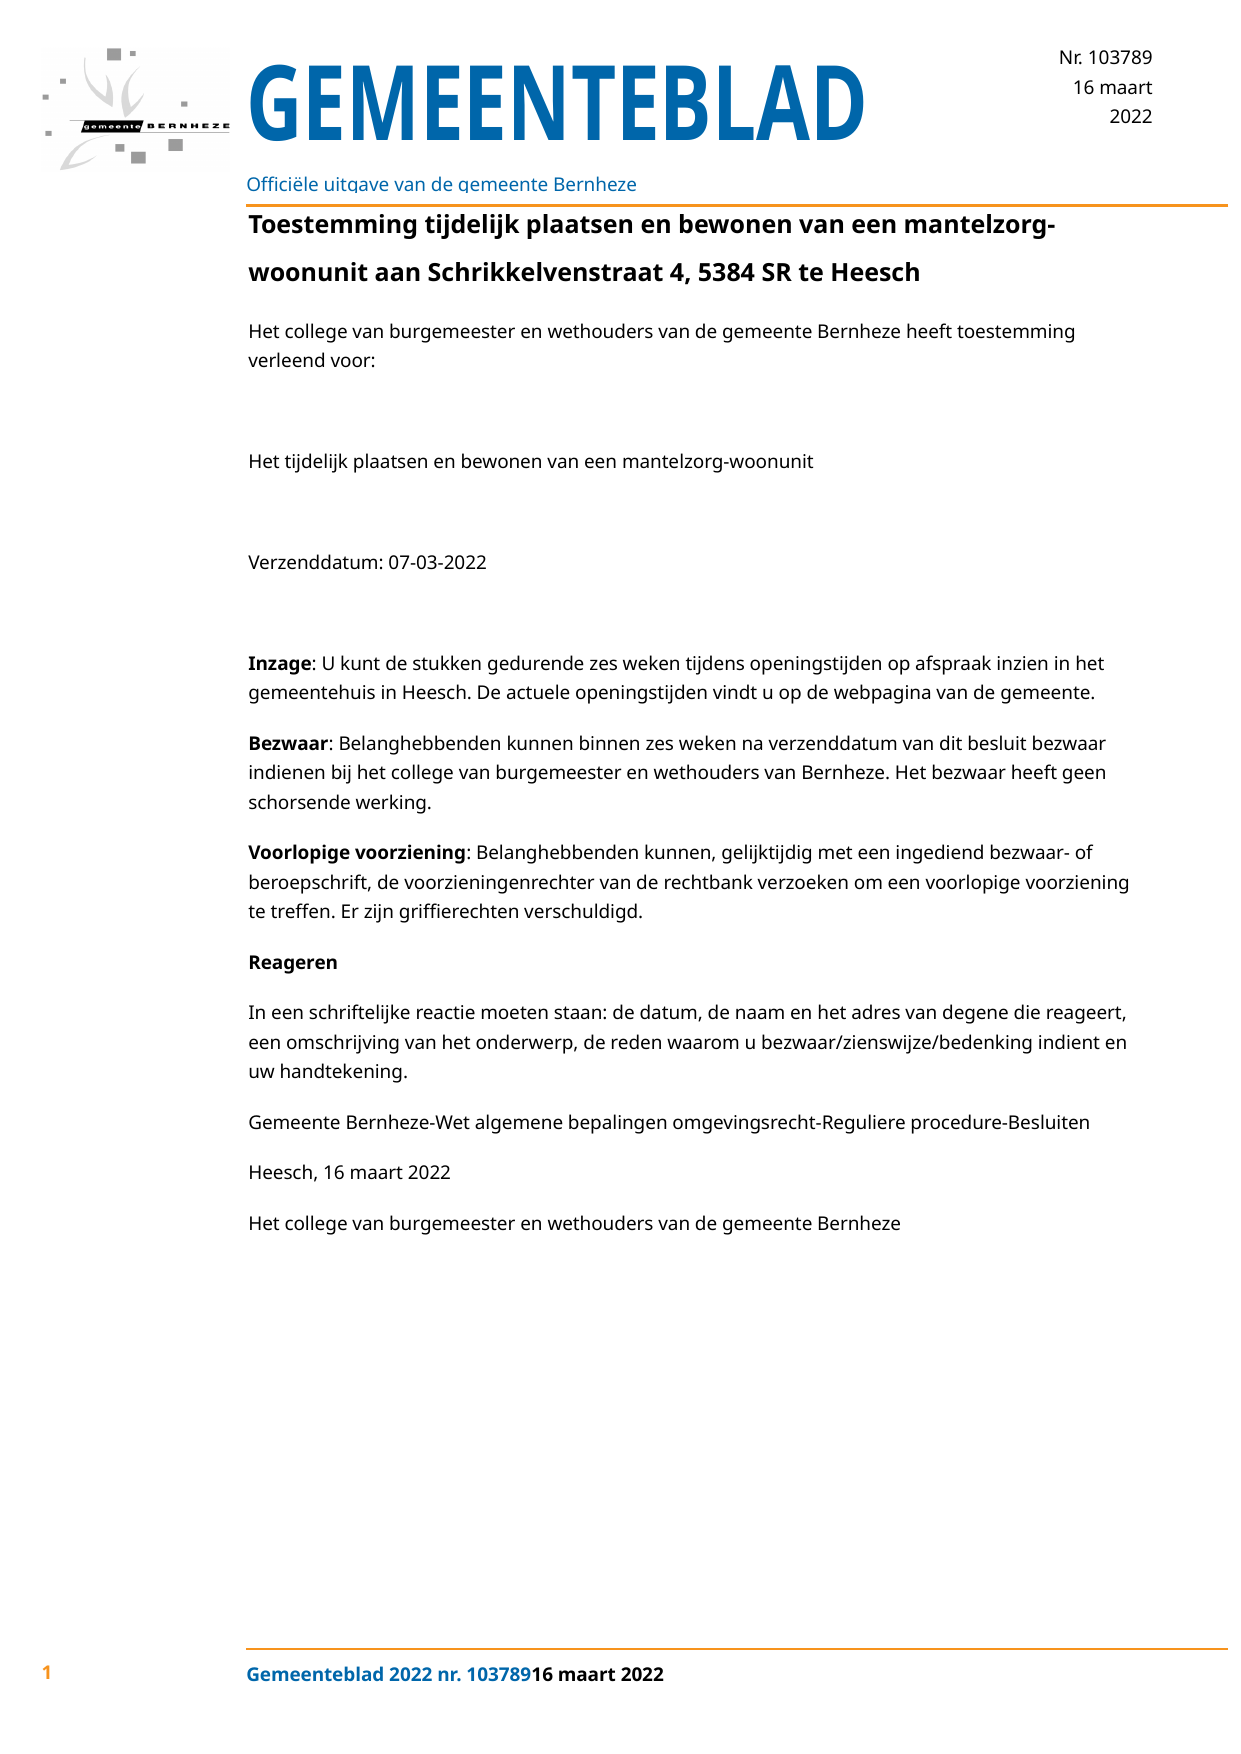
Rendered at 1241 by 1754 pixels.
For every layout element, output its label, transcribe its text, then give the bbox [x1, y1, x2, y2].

text Verzenddatum: 07-03-2022 [248, 549, 1152, 575]
text Het college van burgemeester en wethouders van de gemeente Bernheze [248, 1210, 1152, 1236]
text Toestemming tijdelijk plaatsen en bewonen van een mantelzorg-woonunit aan Schrikkelvenstraat 4, 5384 SR te Heesch [248, 207, 1152, 288]
text Voorlopige voorziening: Belanghebbenden kunnen, gelijktijdig met een ingediend bezwaar- of beroepschrift, de voorzieningenrechter van de rechtbank verzoeken om een voorlopige voorziening te treffen. Er zijn griffierechten verschuldigd. [248, 839, 1152, 924]
text Reageren [248, 949, 1152, 975]
text Inzage: U kunt de stukken gedurende zes weken tijdens openingstijden op afspraak inzien in het gemeentehuis in Heesch. De actuele openingstijden vindt u op de webpagina van de gemeente. [248, 650, 1152, 705]
text Bezwaar: Belanghebbenden kunnen binnen zes weken na verzenddatum van dit besluit bezwaar indienen bij het college van burgemeester en wethouders van Bernheze. Het bezwaar heeft geen schorsende werking. [248, 730, 1152, 815]
text Heesch, 16 maart 2022 [248, 1159, 1152, 1185]
text Het tijdelijk plaatsen en bewonen van een mantelzorg-woonunit [248, 448, 1152, 474]
text Het college van burgemeester en wethouders van de gemeente Bernheze heeft toestemming verleend voor: [248, 318, 1152, 373]
text In een schriftelijke reactie moeten staan: de datum, de naam en het adres van degene die reageert, een omschrijving van het onderwerp, de reden waarom u bezwaar/zienswijze/bedenking indient en uw handtekening. [248, 999, 1152, 1084]
picture [41, 47, 231, 172]
text Gemeente Bernheze-Wet algemene bepalingen omgevingsrecht-Reguliere procedure-Besluiten [248, 1109, 1152, 1135]
